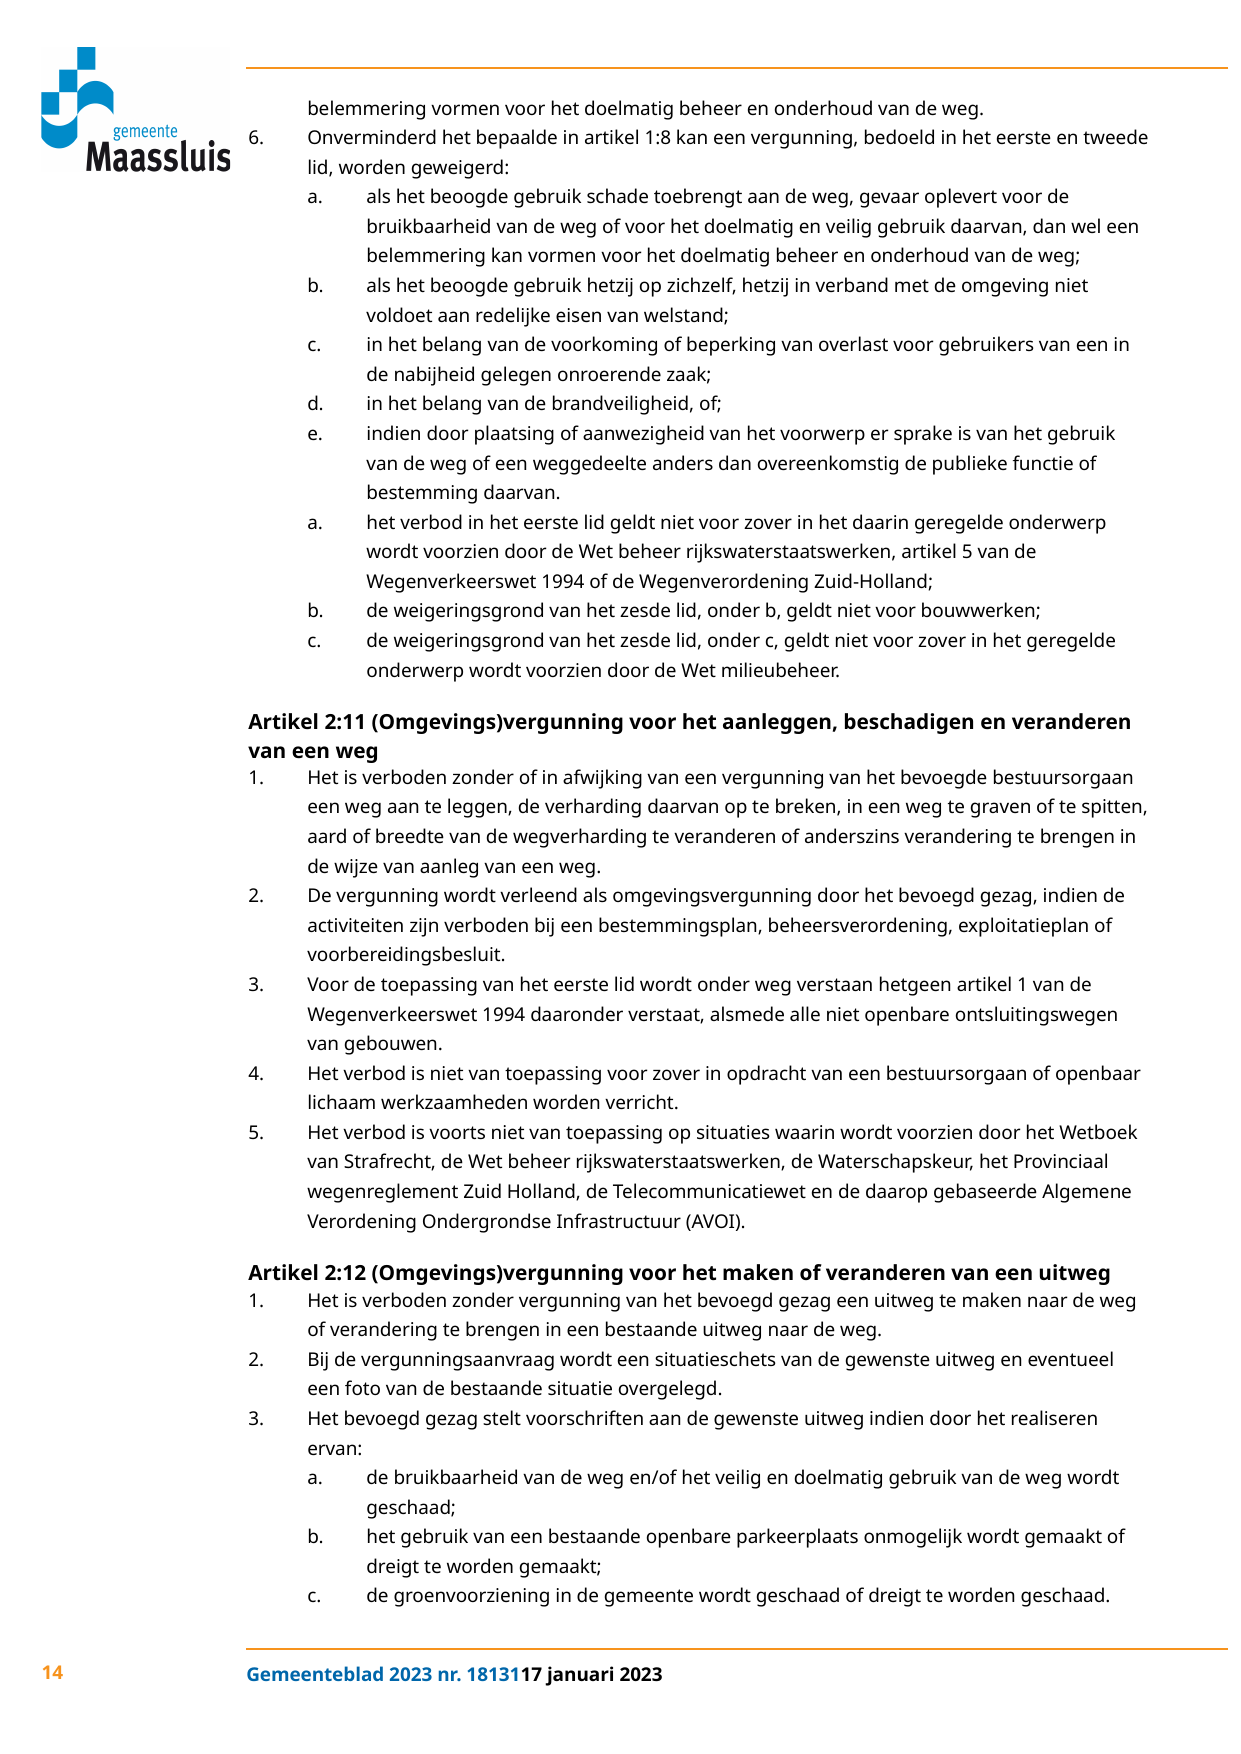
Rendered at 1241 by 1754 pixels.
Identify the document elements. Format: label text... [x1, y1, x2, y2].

picture [41, 47, 77, 92]
list Voor de toepassing van het eerste lid wordt onder weg verstaan hetgeen artikel 1 van de Wegenverkeerswet 1994 daaronder verstaat, alsmede alle niet openbare ontsluitingswegen van gebouwen. [248, 971, 1152, 1056]
list Het bevoegd gezag stelt voorschriften aan de gewenste uitweg indien door het realiseren ervan: [248, 1405, 1152, 1460]
list het verbod in het eerste lid geldt niet voor zover in het daarin geregelde onderwerp wordt voorzien door de Wet beheer rijkswaterstaatswerken, artikel 5 van de Wegenverkeerswet 1994 of de Wegenverordening Zuid-Holland; [307, 509, 1152, 594]
list De vergunning wordt verleend als omgevingsvergunning door het bevoegd gezag, indien de activiteiten zijn verboden bij een bestemmingsplan, beheersverordening, exploitatieplan of voorbereidingsbesluit. [248, 882, 1152, 967]
list als het beoogde gebruik schade toebrengt aan de weg, gevaar oplevert voor de bruikbaarheid van de weg of voor het doelmatig en veilig gebruik daarvan, dan wel een belemmering kan vormen voor het doelmatig beheer en onderhoud van de weg; [307, 183, 1152, 268]
list in het belang van de voorkoming of beperking van overlast voor gebruikers van een in de nabijheid gelegen onroerende zaak; [307, 331, 1152, 387]
list het gebruik van een bestaande openbare parkeerplaats onmogelijk wordt gemaakt of dreigt te worden gemaakt; [307, 1523, 1152, 1579]
list de bruikbaarheid van de weg en/of het veilig en doelmatig gebruik van de weg wordt geschaad; [307, 1464, 1152, 1519]
list Bij de vergunningsaanvraag wordt een situatieschets van de gewenste uitweg en eventueel een foto van de bestaande situatie overgelegd. [248, 1346, 1152, 1401]
list Het is verboden zonder vergunning van het bevoegd gezag een uitweg te maken naar de weg of verandering te brengen in een bestaande uitweg naar de weg. [248, 1287, 1152, 1342]
list Het is verboden zonder of in afwijking van een vergunning van het bevoegde bestuursorgaan een weg aan te leggen, de verharding daarvan op te breken, in een weg te graven of te spitten, aard of breedte van de wegverharding te veranderen of anderszins verandering te brengen in de wijze van aanleg van een weg. [248, 764, 1152, 879]
list in het belang van de brandveiligheid, of; [307, 391, 1152, 416]
picture [41, 47, 231, 172]
list Het verbod is niet van toepassing voor zover in opdracht van een bestuursorgaan of openbaar lichaam werkzaamheden worden verricht. [248, 1060, 1152, 1115]
text Artikel 2:11 (Omgevings)vergunning voor het aanleggen, beschadigen en veranderen van een weg [248, 707, 1152, 764]
list de weigeringsgrond van het zesde lid, onder c, geldt niet voor zover in het geregelde onderwerp wordt voorzien door de Wet milieubeheer. [307, 627, 1152, 683]
list de groenvoorziening in de gemeente wordt geschaad of dreigt te worden geschaad. [307, 1583, 1152, 1608]
list de weigeringsgrond van het zesde lid, onder b, geldt niet voor bouwwerken; [307, 598, 1152, 623]
list indien door plaatsing of aanwezigheid van het voorwerp er sprake is van het gebruik van de weg of een weggedeelte anders dan overeenkomstig de publieke functie of bestemming daarvan. [307, 420, 1152, 505]
text Artikel 2:12 (Omgevings)vergunning voor het maken of veranderen van een uitweg [248, 1258, 1152, 1287]
list Onverminderd het bepaalde in artikel 1:8 kan een vergunning, bedoeld in het eerste en tweede lid, worden geweigerd: [248, 124, 1152, 180]
list belemmering vormen voor het doelmatig beheer en onderhoud van de weg. [248, 95, 1152, 121]
list als het beoogde gebruik hetzij op zichzelf, hetzij in verband met de omgeving niet voldoet aan redelijke eisen van welstand; [307, 272, 1152, 328]
list Het verbod is voorts niet van toepassing op situaties waarin wordt voorzien door het Wetboek van Strafrecht, de Wet beheer rijkswaterstaatswerken, de Waterschapskeur, het Provinciaal wegenreglement Zuid Holland, de Telecommunicatiewet en de daarop gebaseerde Algemene Verordening Ondergrondse Infrastructuur (AVOI). [248, 1119, 1152, 1234]
